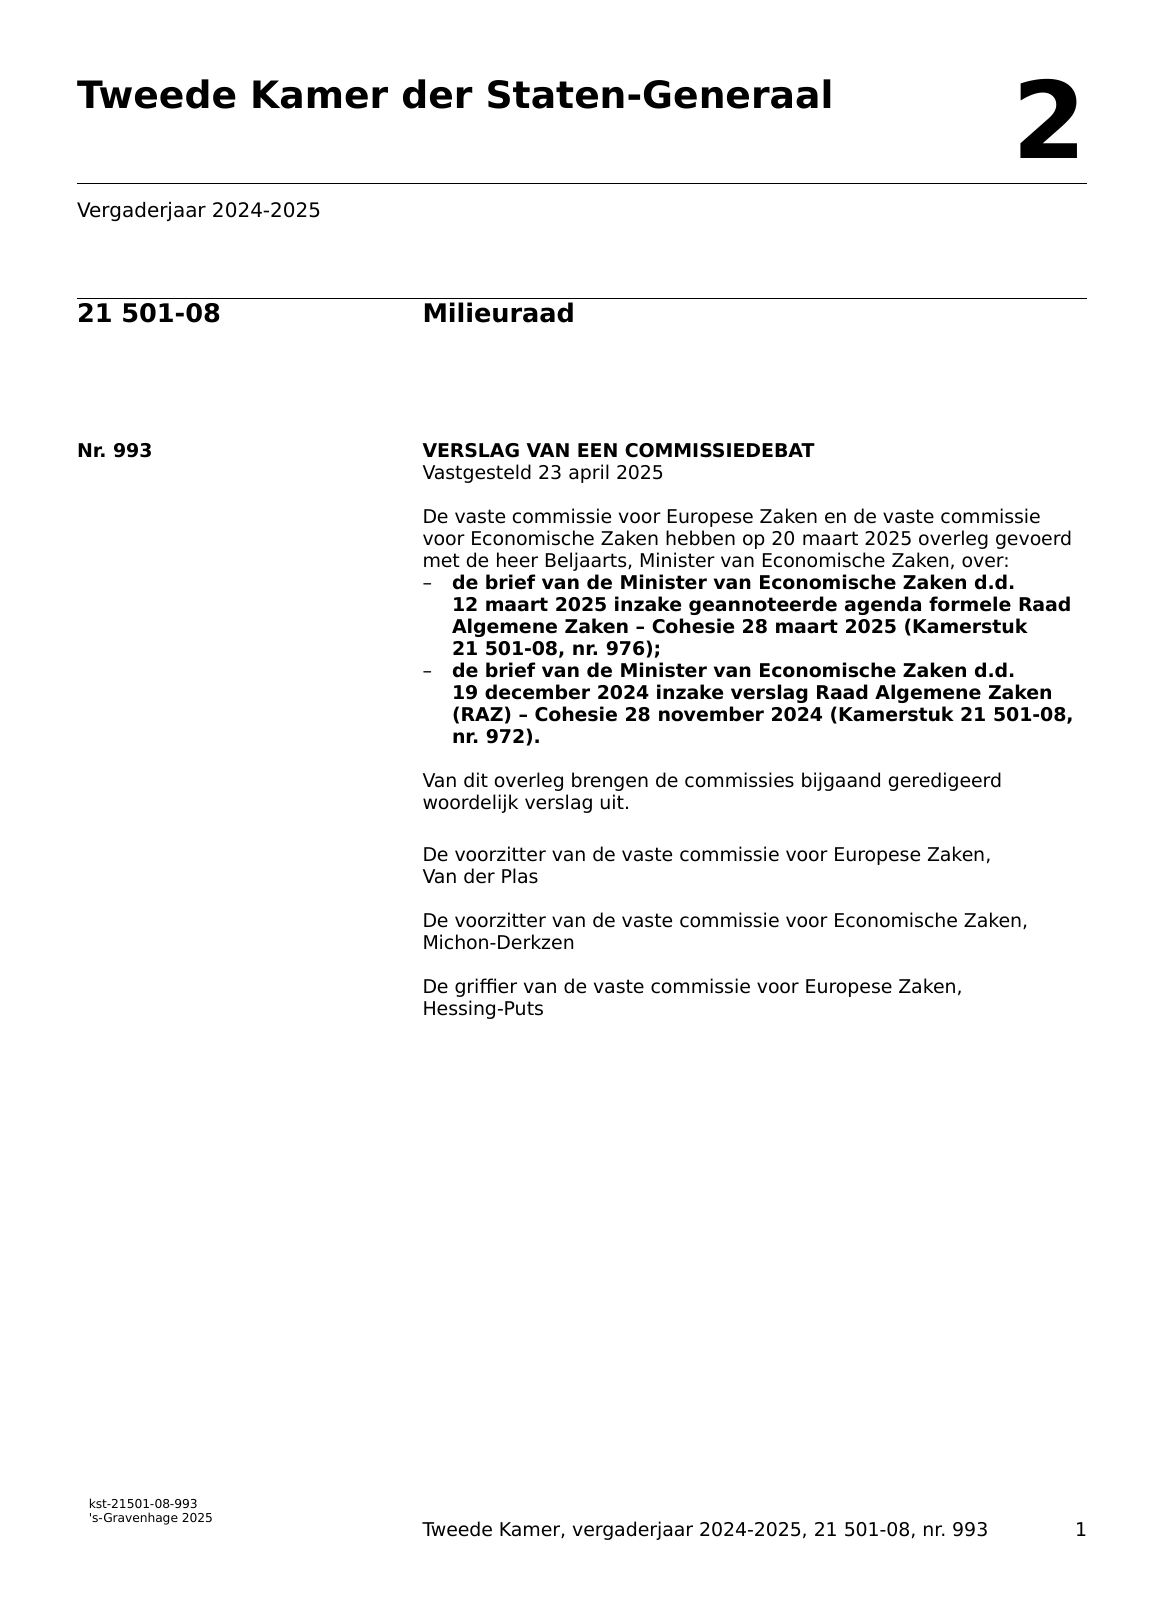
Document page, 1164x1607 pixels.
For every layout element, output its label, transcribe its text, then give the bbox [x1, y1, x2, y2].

text De voorzitter van de vaste commissie voor Europese Zaken, Van der Plas [422, 844, 1087, 888]
subtitle Nr. 993 VERSLAG VAN EEN COMMISSIEDEBAT [77, 440, 1087, 462]
text – de brief van de Minister van Economische Zaken d.d. 12 maart 2025 inzake geannoteerde agenda formele Raad Algemene Zaken – Cohesie 28 maart 2025 (Kamerstuk 21 501-08, nr. 976); [422, 572, 1087, 660]
table_header Tweede Kamer der Staten-Generaal [77, 59, 886, 183]
text De griffier van de vaste commissie voor Europese Zaken, Hessing-Puts [422, 976, 1087, 1020]
table_header 2 [886, 59, 1087, 183]
text Van dit overleg brengen de commissies bijgaand geredigeerd woordelijk verslag uit. [422, 770, 1087, 814]
text De vaste commissie voor Europese Zaken en de vaste commissie voor Economische Zaken hebben op 20 maart 2025 overleg gevoerd met de heer Beljaarts, Minister van Economische Zaken, over: [422, 506, 1087, 572]
text – de brief van de Minister van Economische Zaken d.d. 19 december 2024 inzake verslag Raad Algemene Zaken (RAZ) – Cohesie 28 november 2024 (Kamerstuk 21 501-08, nr. 972). [422, 660, 1087, 748]
text Vastgesteld 23 april 2025 [422, 462, 1087, 484]
text De voorzitter van de vaste commissie voor Economische Zaken, Michon-Derkzen [422, 910, 1087, 954]
table_cell Vergaderjaar 2024-2025 [77, 184, 1087, 298]
text 's-Gravenhage 2025 [88, 1511, 323, 1525]
subtitle 21 501-08 Milieuraad [77, 299, 1087, 329]
text kst-21501-08-993 [88, 1497, 323, 1511]
